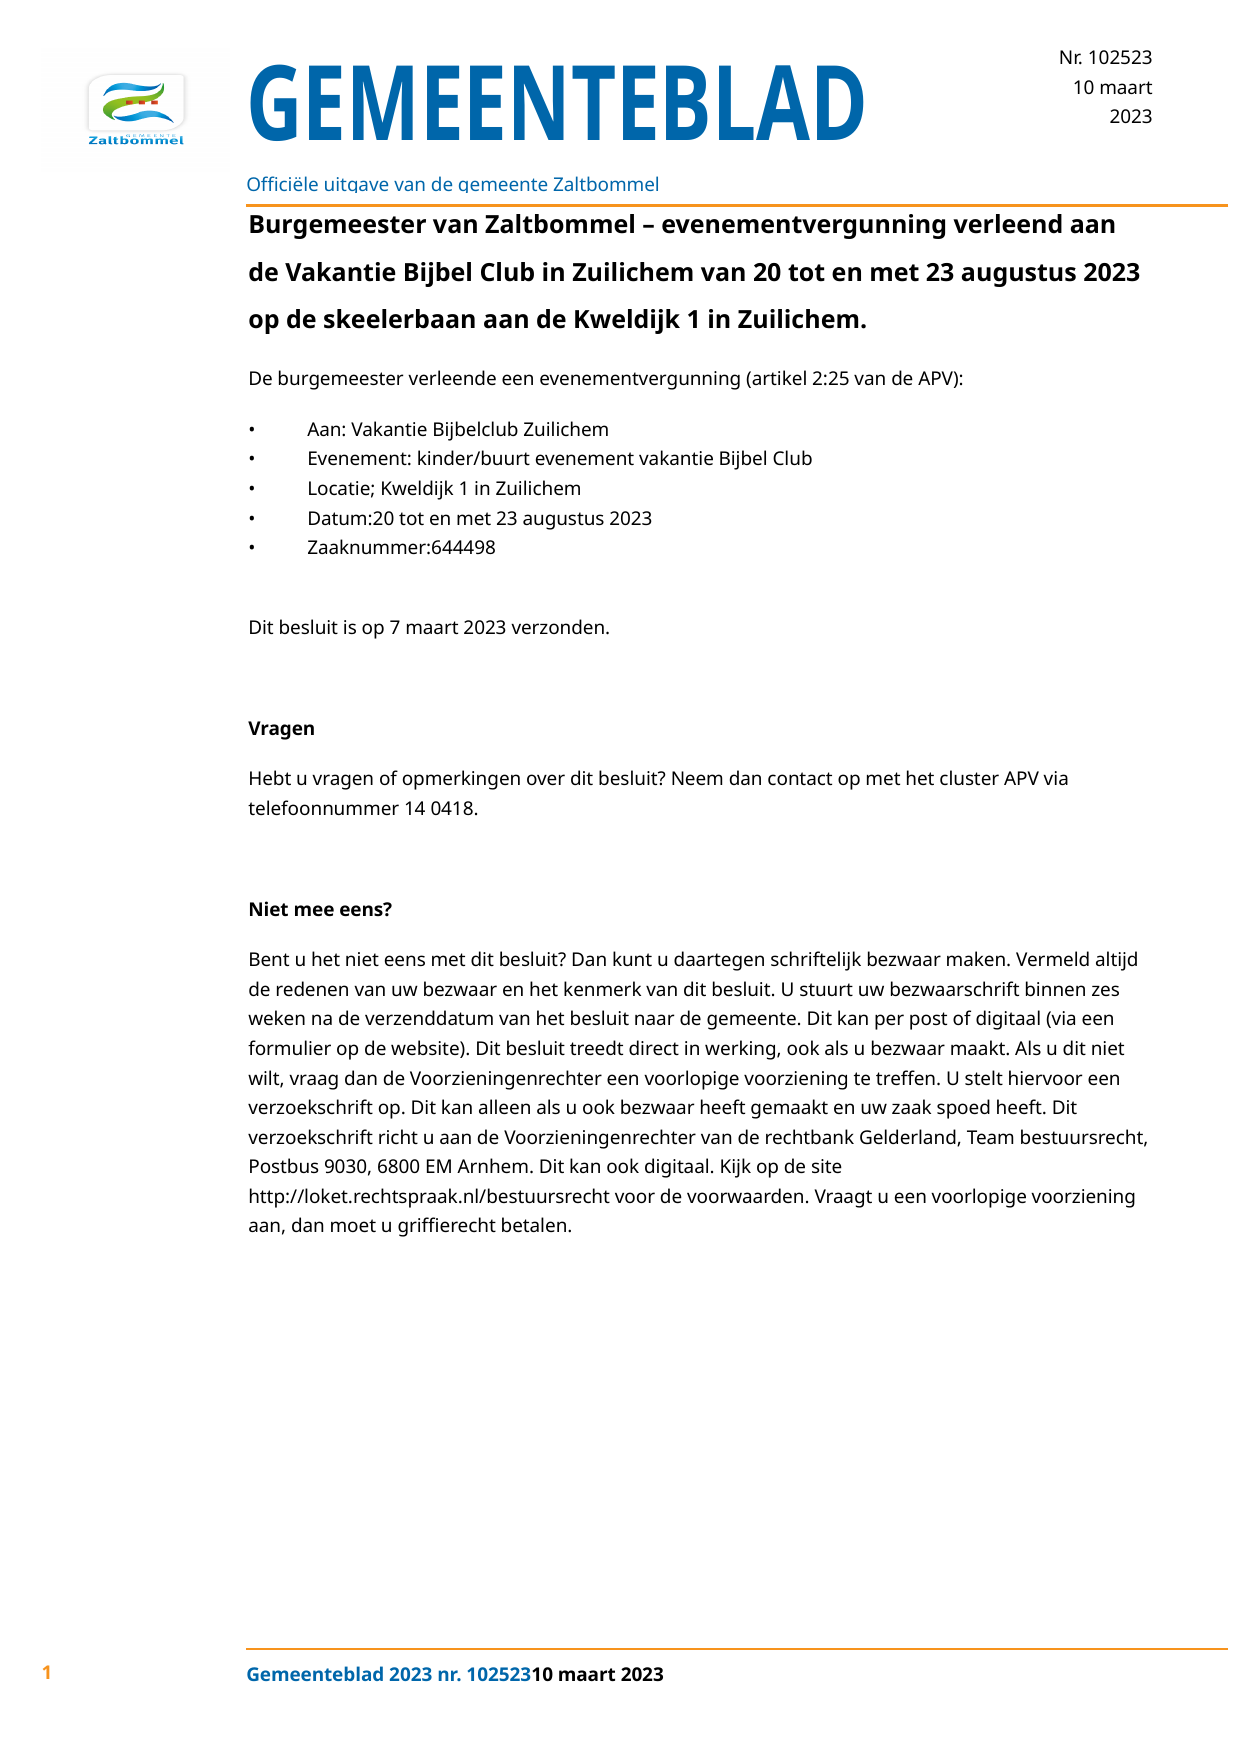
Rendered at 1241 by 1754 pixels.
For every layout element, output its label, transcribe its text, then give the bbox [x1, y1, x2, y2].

text Niet mee eens? [248, 896, 1152, 922]
text Hebt u vragen of opmerkingen over dit besluit? Neem dan contact op met het cluster APV via telefoonnummer 14 0418. [248, 766, 1152, 821]
list Aan: Vakantie Bijbelclub Zuilichem [248, 416, 1152, 442]
text De burgemeester verleende een evenementvergunning (artikel 2:25 van de APV): [248, 366, 1152, 391]
text Bent u het niet eens met dit besluit? Dan kunt u daartegen schriftelijk bezwaar maken. Vermeld altijd de redenen van uw bezwaar en het kenmerk van dit besluit. U stuurt uw bezwaarschrift binnen zes weken na de verzenddatum van het besluit naar de gemeente. Dit kan per post of digitaal (via een formulier op de website). Dit besluit treedt direct in werking, ook als u bezwaar maakt. Als u dit niet wilt, vraag dan de Voorzieningenrechter een voorlopige voorziening te treffen. U stelt hiervoor een verzoekschrift op. Dit kan alleen als u ook bezwaar heeft gemaakt en uw zaak spoed heeft. Dit verzoekschrift richt u aan de Voorzieningenrechter van de rechtbank Gelderland, Team bestuursrecht, Postbus 9030, 6800 EM Arnhem. Dit kan ook digitaal. Kijk op de site http://loket.rechtspraak.nl/bestuursrecht voor de voorwaarden. Vraagt u een voorlopige voorziening aan, dan moet u griffierecht betalen. [248, 946, 1152, 1238]
list Locatie; Kweldijk 1 in Zuilichem [248, 475, 1152, 501]
text Burgemeester van Zaltbommel – evenementvergunning verleend aan de Vakantie Bijbel Club in Zuilichem van 20 tot en met 23 augustus 2023 op de skeelerbaan aan de Kweldijk 1 in Zuilichem. [248, 207, 1152, 336]
text Dit besluit is op 7 maart 2023 verzonden. [248, 614, 1152, 640]
list Evenement: kinder/buurt evenement vakantie Bijbel Club [248, 446, 1152, 471]
list Zaaknummer:644498 [248, 534, 1152, 560]
picture [41, 47, 231, 172]
list Datum:20 tot en met 23 augustus 2023 [248, 505, 1152, 530]
text Vragen [248, 715, 1152, 741]
